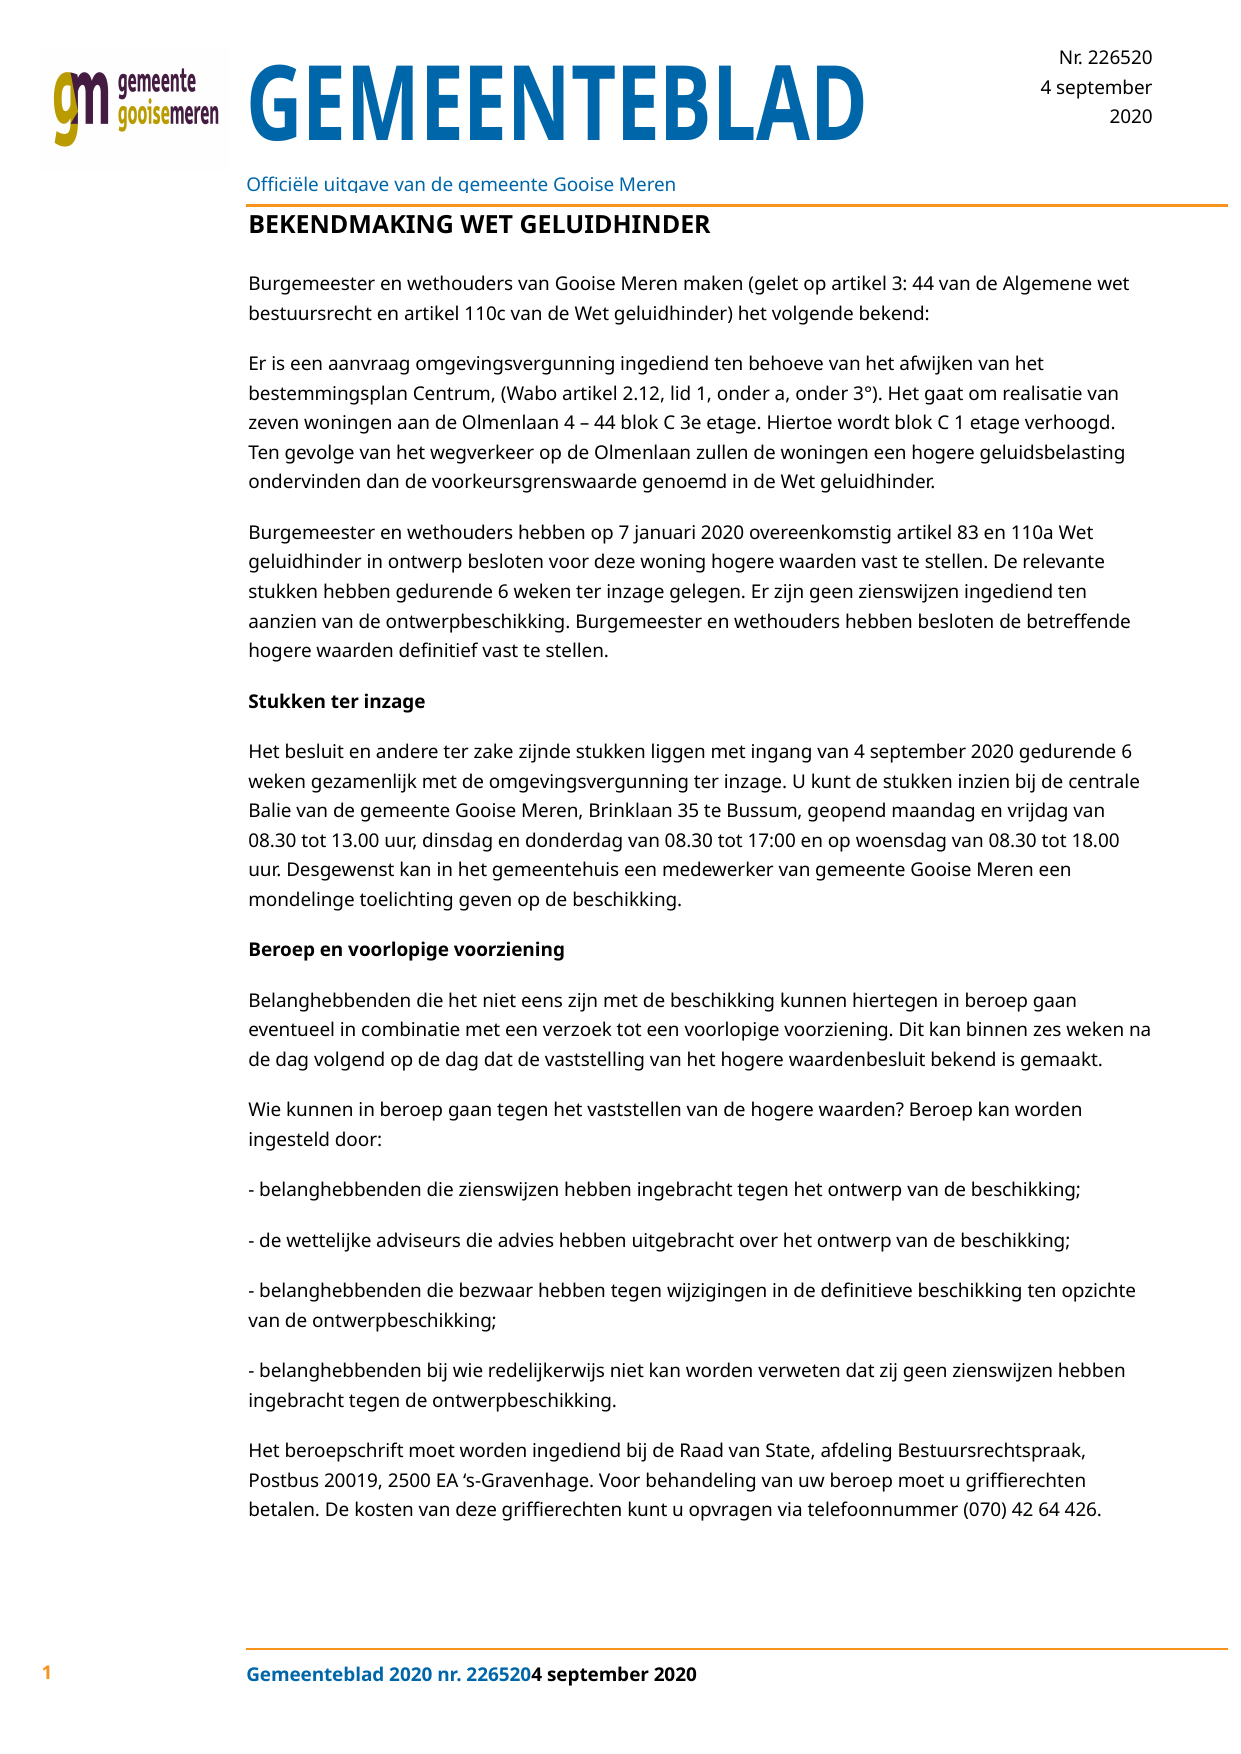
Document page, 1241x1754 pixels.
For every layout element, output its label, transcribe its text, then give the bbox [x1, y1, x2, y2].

text Er is een aanvraag omgevingsvergunning ingediend ten behoeve van het afwijken van het bestemmingsplan Centrum, (Wabo artikel 2.12, lid 1, onder a, onder 3°). Het gaat om realisatie van zeven woningen aan de Olmenlaan 4 – 44 blok C 3e etage. Hiertoe wordt blok C 1 etage verhoogd. Ten gevolge van het wegverkeer op de Olmenlaan zullen de woningen een hogere geluidsbelasting ondervinden dan de voorkeursgrenswaarde genoemd in de Wet geluidhinder. [248, 350, 1152, 494]
text Belanghebbenden die het niet eens zijn met de beschikking kunnen hiertegen in beroep gaan eventueel in combinatie met een verzoek tot een voorlopige voorziening. Dit kan binnen zes weken na de dag volgend op de dag dat de vaststelling van het hogere waardenbesluit bekend is gemaakt. [248, 987, 1152, 1072]
picture [41, 47, 231, 172]
text BEKENDMAKING WET GELUIDHINDER [248, 207, 1152, 241]
text Stukken ter inzage [248, 688, 1152, 713]
text Het beroepschrift moet worden ingediend bij de Raad van State, afdeling Bestuursrechtspraak, Postbus 20019, 2500 EA ‘s-Gravenhage. Voor behandeling van uw beroep moet u griffierechten betalen. De kosten van deze griffierechten kunt u opvragen via telefoonnummer (070) 42 64 426. [248, 1437, 1152, 1522]
text - de wettelijke adviseurs die advies hebben uitgebracht over het ontwerp van de beschikking; [248, 1227, 1152, 1253]
text - belanghebbenden die bezwaar hebben tegen wijzigingen in de definitieve beschikking ten opzichte van de ontwerpbeschikking; [248, 1277, 1152, 1333]
text Burgemeester en wethouders van Gooise Meren maken (gelet op artikel 3: 44 van de Algemene wet bestuursrecht en artikel 110c van de Wet geluidhinder) het volgende bekend: [248, 270, 1152, 326]
text - belanghebbenden bij wie redelijkerwijs niet kan worden verweten dat zij geen zienswijzen hebben ingebracht tegen de ontwerpbeschikking. [248, 1357, 1152, 1413]
text Het besluit en andere ter zake zijnde stukken liggen met ingang van 4 september 2020 gedurende 6 weken gezamenlijk met de omgevingsvergunning ter inzage. U kunt de stukken inzien bij de centrale Balie van de gemeente Gooise Meren, Brinklaan 35 te Bussum, geopend maandag en vrijdag van 08.30 tot 13.00 uur, dinsdag en donderdag van 08.30 tot 17:00 en op woensdag van 08.30 tot 18.00 uur. Desgewenst kan in het gemeentehuis een medewerker van gemeente Gooise Meren een mondelinge toelichting geven op de beschikking. [248, 738, 1152, 912]
text - belanghebbenden die zienswijzen hebben ingebracht tegen het ontwerp van de beschikking; [248, 1177, 1152, 1202]
text Beroep en voorlopige voorziening [248, 937, 1152, 962]
text Wie kunnen in beroep gaan tegen het vaststellen van de hogere waarden? Beroep kan worden ingesteld door: [248, 1097, 1152, 1152]
text Burgemeester en wethouders hebben op 7 januari 2020 overeenkomstig artikel 83 en 110a Wet geluidhinder in ontwerp besloten voor deze woning hogere waarden vast te stellen. De relevante stukken hebben gedurende 6 weken ter inzage gelegen. Er zijn geen zienswijzen ingediend ten aanzien van de ontwerpbeschikking. Burgemeester en wethouders hebben besloten de betreffende hogere waarden definitief vast te stellen. [248, 519, 1152, 663]
